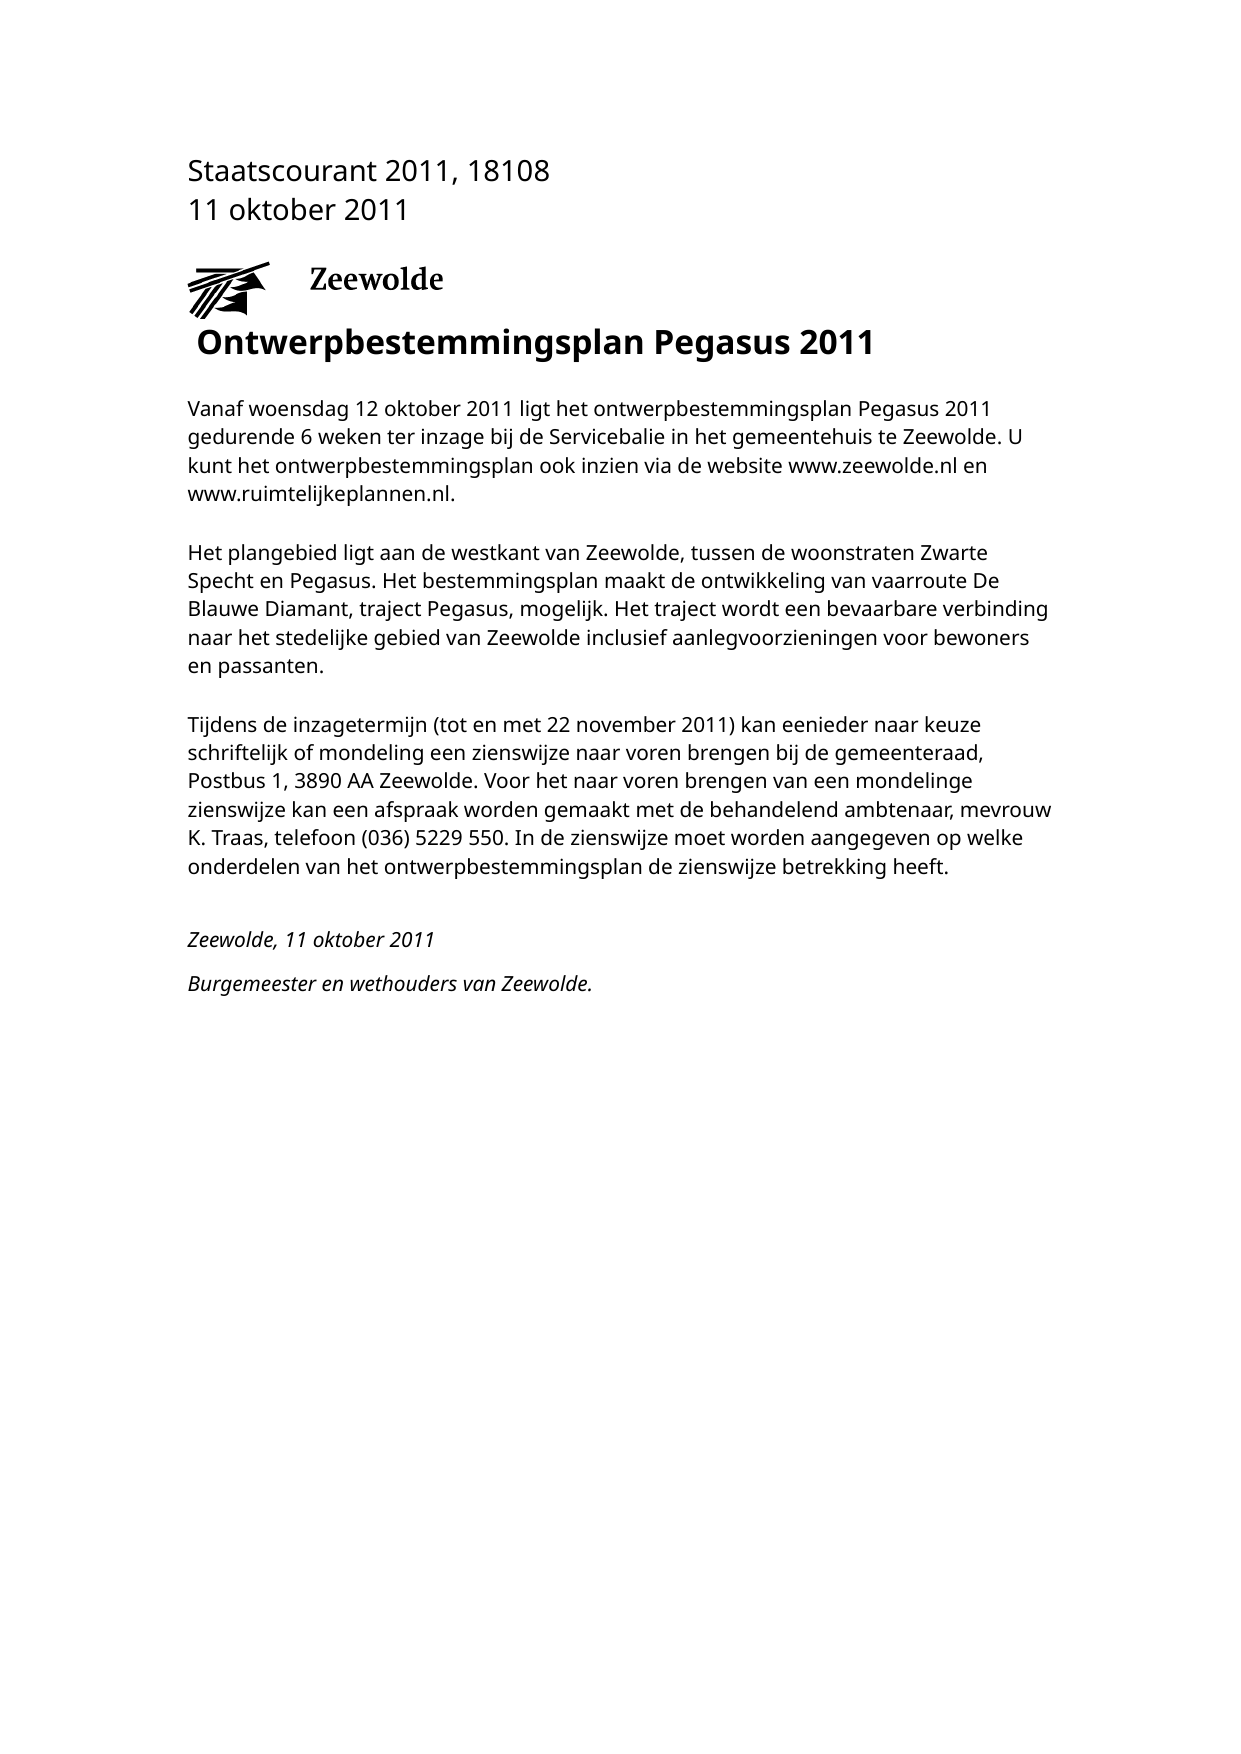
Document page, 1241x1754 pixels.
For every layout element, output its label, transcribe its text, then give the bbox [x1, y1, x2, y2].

subtitle Ontwerpbestemmingsplan Pegasus 2011 [187, 271, 1053, 364]
text 11 oktober 2011 [187, 190, 1053, 229]
text Vanaf woensdag 12 oktober 2011 ligt het ontwerpbestemmingsplan Pegasus 2011 gedurende 6 weken ter inzage bij de Servicebalie in het gemeentehuis te Zeewolde. U kunt het ontwerpbestemmingsplan ook inzien via de website www.zeewolde.nl en www.ruimtelijkeplannen.nl. [187, 394, 1053, 508]
text Burgemeester en wethouders van Zeewolde. [187, 969, 1053, 997]
text Tijdens de inzagetermijn (tot en met 22 november 2011) kan eenieder naar keuze schriftelijk of mondeling een zienswijze naar voren brengen bij de gemeenteraad, Postbus 1, 3890 AA Zeewolde. Voor het naar voren brengen van een mondelinge zienswijze kan een afspraak worden gemaakt met de behandelend ambtenaar, mevrouw K. Traas, telefoon (036) 5229 550. In de zienswijze moet worden aangegeven op welke onderdelen van het ontwerpbestemmingsplan de zienswijze betrekking heeft. [187, 710, 1053, 880]
text Staatscourant 2011, 18108 [187, 150, 1053, 190]
text Zeewolde, 11 oktober 2011 [187, 925, 1053, 954]
text Het plangebied ligt aan de westkant van Zeewolde, tussen de woonstraten Zwarte Specht en Pegasus. Het bestemmingsplan maakt de ontwikkeling van vaarroute De Blauwe Diamant, traject Pegasus, mogelijk. Het traject wordt een bevaarbare verbinding naar het stedelijke gebied van Zeewolde inclusief aanlegvoorzieningen voor bewoners en passanten. [187, 538, 1053, 680]
picture [187, 258, 443, 319]
